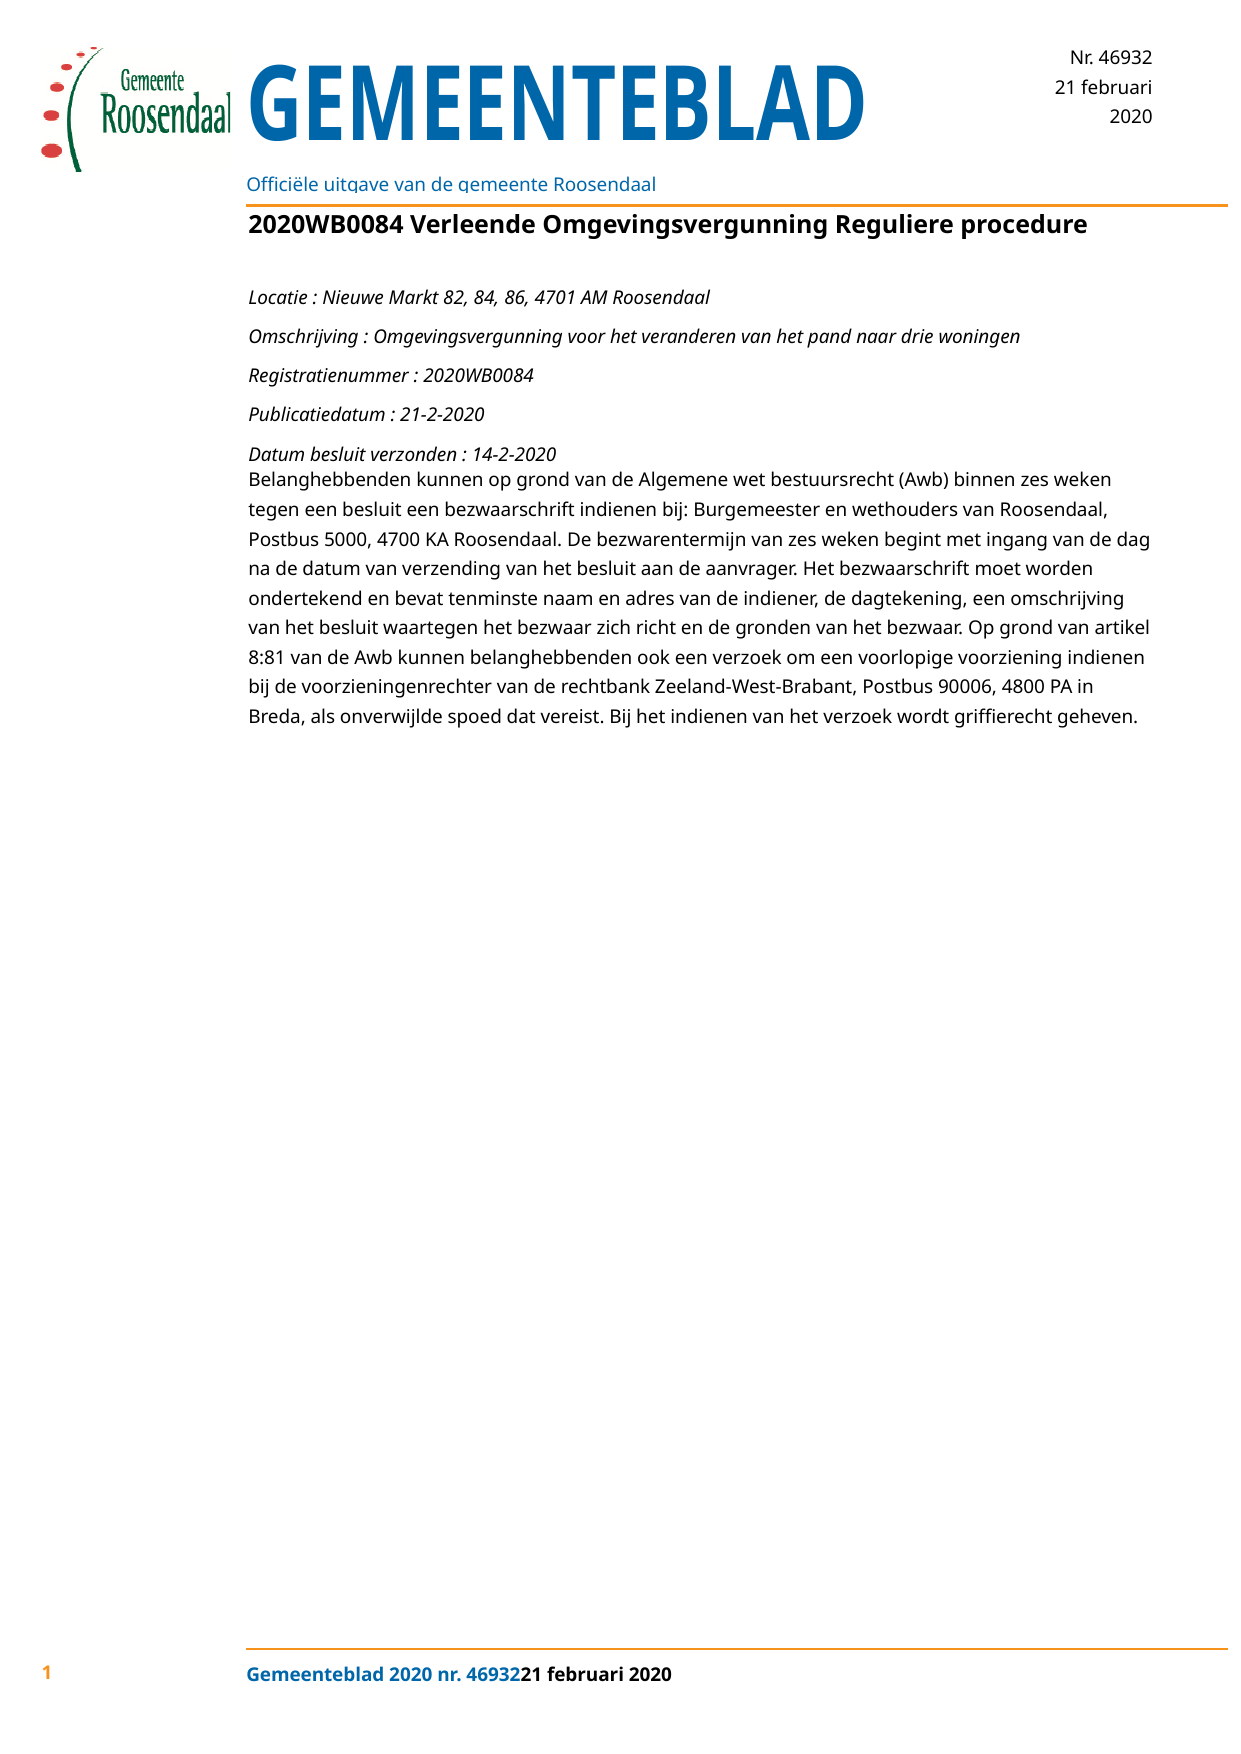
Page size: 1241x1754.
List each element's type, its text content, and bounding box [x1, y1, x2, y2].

text 2020WB0084 Verleende Omgevingsvergunning Reguliere procedure [248, 207, 1152, 241]
text Datum besluit verzonden : 14-2-2020 [248, 441, 1152, 467]
text Publicatiedatum : 21-2-2020 [248, 402, 1152, 427]
text Registratienummer : 2020WB0084 [248, 362, 1152, 388]
text Belanghebbenden kunnen op grond van de Algemene wet bestuursrecht (Awb) binnen zes weken tegen een besluit een bezwaarschrift indienen bij: Burgemeester en wethouders van Roosendaal, Postbus 5000, 4700 KA Roosendaal. De bezwarentermijn van zes weken begint met ingang van de dag na de datum van verzending van het besluit aan de aanvrager. Het bezwaarschrift moet worden ondertekend en bevat tenminste naam en adres van de indiener, de dagtekening, een omschrijving van het besluit waartegen het bezwaar zich richt en de gronden van het bezwaar. Op grond van artikel 8:81 van de Awb kunnen belanghebbenden ook een verzoek om een voorlopige voorziening indienen bij de voorzieningenrechter van de rechtbank Zeeland-West-Brabant, Postbus 90006, 4800 PA in Breda, als onverwijlde spoed dat vereist. Bij het indienen van het verzoek wordt griffierecht geheven. [248, 467, 1152, 729]
text Locatie : Nieuwe Markt 82, 84, 86, 4701 AM Roosendaal [248, 284, 1152, 309]
text Omschrijving : Omgevingsvergunning voor het veranderen van het pand naar drie woningen [248, 323, 1152, 349]
picture [41, 47, 231, 172]
